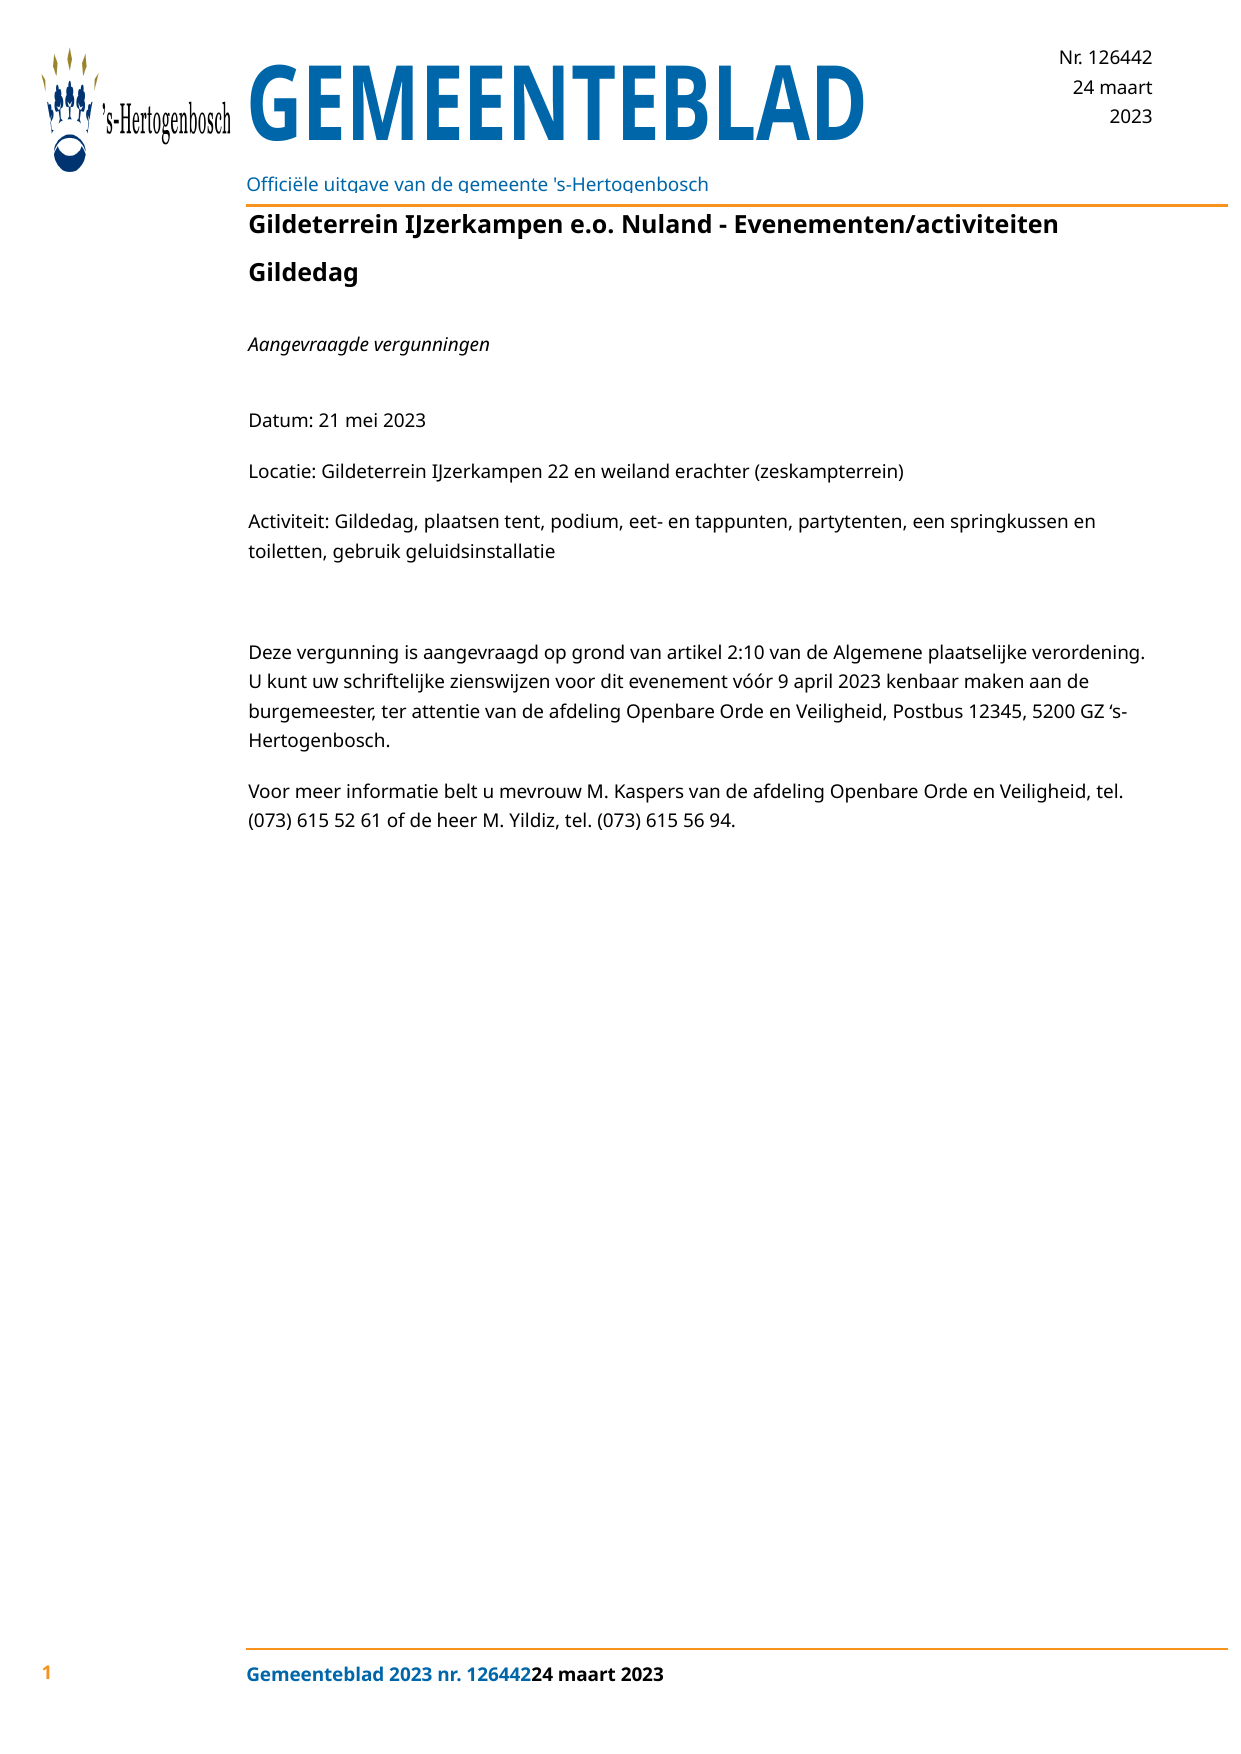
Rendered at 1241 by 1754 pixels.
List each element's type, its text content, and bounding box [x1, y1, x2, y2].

text Deze vergunning is aangevraagd op grond van artikel 2:10 van de Algemene plaatselijke verordening. U kunt uw schriftelijke zienswijzen voor dit evenement vóór 9 april 2023 kenbaar maken aan de burgemeester, ter attentie van de afdeling Openbare Orde en Veiligheid, Postbus 12345, 5200 GZ ‘s-Hertogenbosch. [248, 639, 1152, 753]
text Locatie: Gildeterrein IJzerkampen 22 en weiland erachter (zeskampterrein) [248, 458, 1152, 484]
text Datum: 21 mei 2023 [248, 408, 1152, 433]
picture [41, 47, 231, 172]
text Aangevraagde vergunningen [248, 331, 1152, 357]
text Activiteit: Gildedag, plaatsen tent, podium, eet- en tappunten, partytenten, een springkussen en toiletten, gebruik geluidsinstallatie [248, 508, 1152, 564]
text Gildeterrein IJzerkampen e.o. Nuland - Evenementen/activiteiten Gildedag [248, 207, 1152, 288]
text Voor meer informatie belt u mevrouw M. Kaspers van de afdeling Openbare Orde en Veiligheid, tel. (073) 615 52 61 of de heer M. Yildiz, tel. (073) 615 56 94. [248, 778, 1152, 833]
